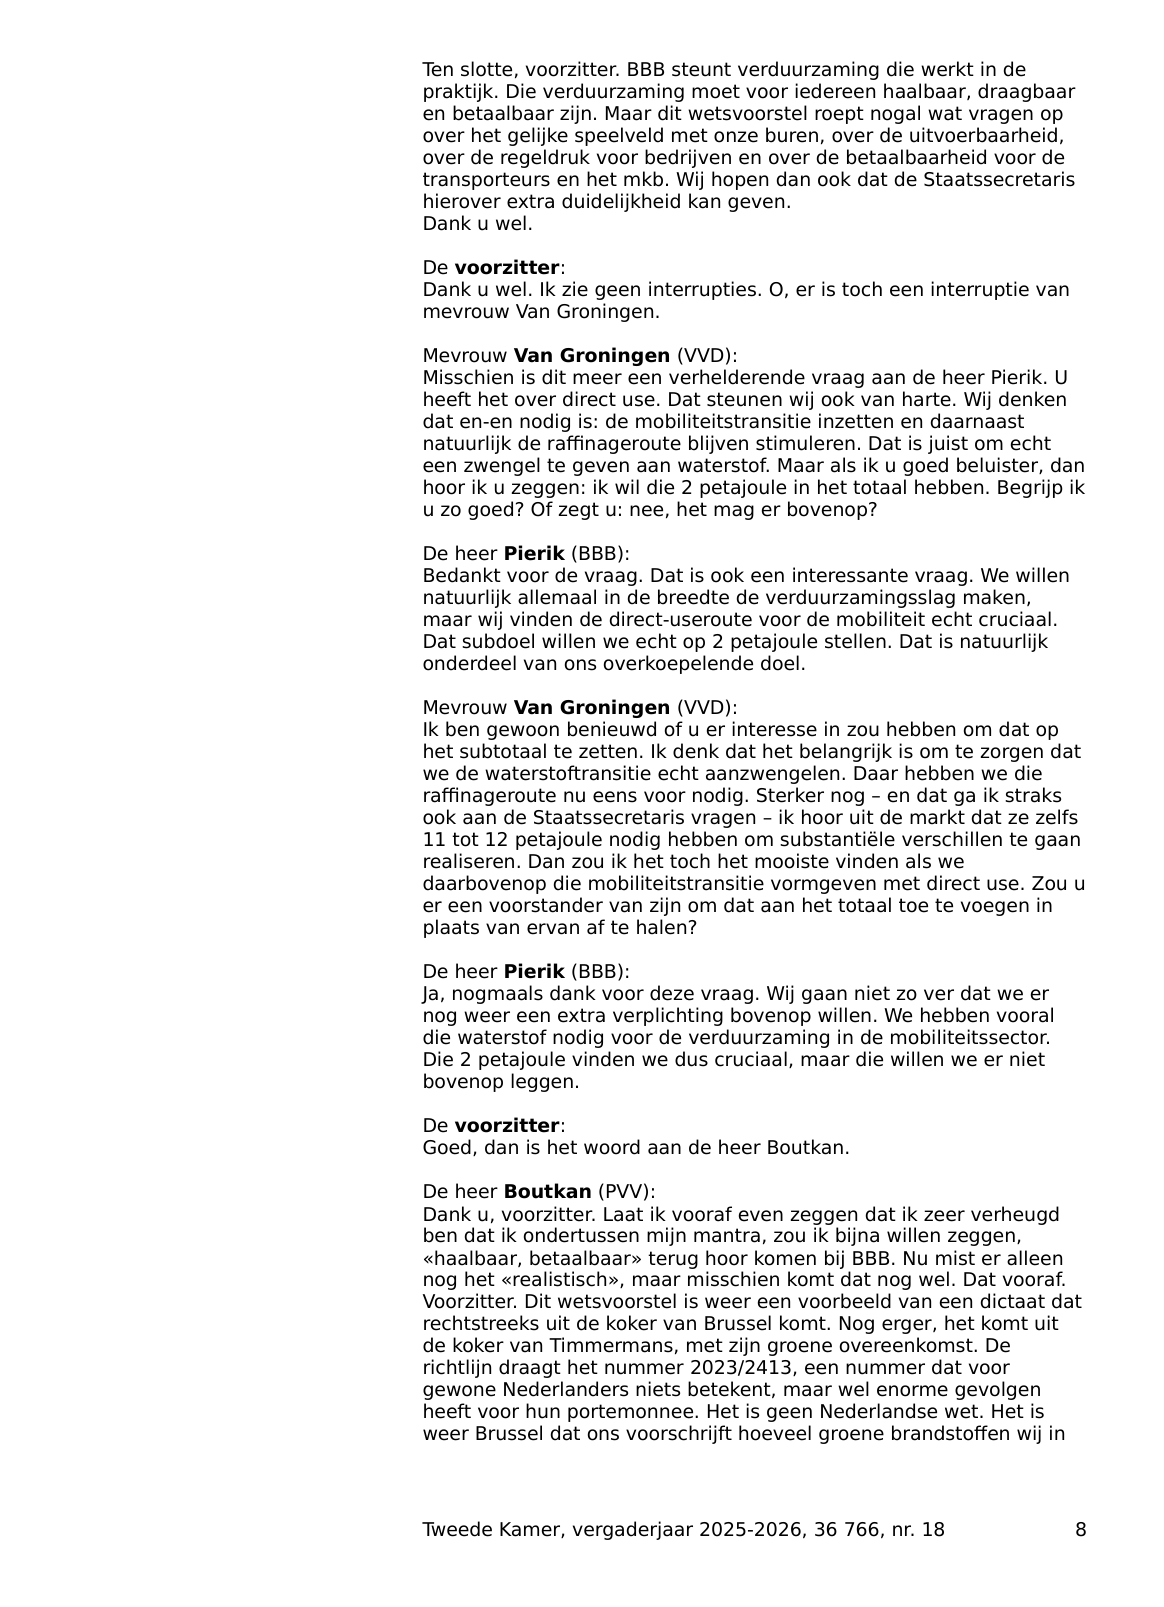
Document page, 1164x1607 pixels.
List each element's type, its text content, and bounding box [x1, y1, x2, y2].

text Dank u wel. [422, 213, 1087, 235]
text Dank u, voorzitter. Laat ik vooraf even zeggen dat ik zeer verheugd ben dat ik ondertussen mijn mantra, zou ik bijna willen zeggen, «haalbaar, betaalbaar» terug hoor komen bij BBB. Nu mist er alleen nog het «realistisch», maar misschien komt dat nog wel. Dat vooraf. [422, 1203, 1087, 1291]
text De heer Pierik (BBB): [422, 961, 1087, 983]
text De voorzitter: [422, 1115, 1087, 1137]
text Dank u wel. Ik zie geen interrupties. O, er is toch een interruptie van mevrouw Van Groningen. [422, 279, 1087, 323]
text De heer Pierik (BBB): [422, 543, 1087, 565]
text Mevrouw Van Groningen (VVD): [422, 345, 1087, 367]
text Voorzitter. Dit wetsvoorstel is weer een voorbeeld van een dictaat dat rechtstreeks uit de koker van Brussel komt. Nog erger, het komt uit de koker van Timmermans, met zijn groene overeenkomst. De richtlijn draagt het nummer 2023/2413, een nummer dat voor gewone Nederlanders niets betekent, maar wel enorme gevolgen heeft voor hun portemonnee. Het is geen Nederlandse wet. Het is weer Brussel dat ons voorschrijft hoeveel groene brandstoffen wij in [422, 1291, 1087, 1445]
text Ten slotte, voorzitter. BBB steunt verduurzaming die werkt in de praktijk. Die verduurzaming moet voor iedereen haalbaar, draagbaar en betaalbaar zijn. Maar dit wetsvoorstel roept nogal wat vragen op over het gelijke speelveld met onze buren, over de uitvoerbaarheid, over de regeldruk voor bedrijven en over de betaalbaarheid voor de transporteurs en het mkb. Wij hopen dan ook dat de Staatssecretaris hierover extra duidelijkheid kan geven. [422, 59, 1087, 213]
text Misschien is dit meer een verhelderende vraag aan de heer Pierik. U heeft het over direct use. Dat steunen wij ook van harte. Wij denken dat en-en nodig is: de mobiliteitstransitie inzetten en daarnaast natuurlijk de raffinageroute blijven stimuleren. Dat is juist om echt een zwengel te geven aan waterstof. Maar als ik u goed beluister, dan hoor ik u zeggen: ik wil die 2 petajoule in het totaal hebben. Begrijp ik u zo goed? Of zegt u: nee, het mag er bovenop? [422, 367, 1087, 521]
text Mevrouw Van Groningen (VVD): [422, 697, 1087, 719]
text De voorzitter: [422, 257, 1087, 279]
text Ja, nogmaals dank voor deze vraag. Wij gaan niet zo ver dat we er nog weer een extra verplichting bovenop willen. We hebben vooral die waterstof nodig voor de verduurzaming in de mobiliteitssector. Die 2 petajoule vinden we dus cruciaal, maar die willen we er niet bovenop leggen. [422, 983, 1087, 1093]
text Ik ben gewoon benieuwd of u er interesse in zou hebben om dat op het subtotaal te zetten. Ik denk dat het belangrijk is om te zorgen dat we de waterstoftransitie echt aanzwengelen. Daar hebben we die raffinageroute nu eens voor nodig. Sterker nog – en dat ga ik straks ook aan de Staatssecretaris vragen – ik hoor uit de markt dat ze zelfs 11 tot 12 petajoule nodig hebben om substantiële verschillen te gaan realiseren. Dan zou ik het toch het mooiste vinden als we daarbovenop die mobiliteitstransitie vormgeven met direct use. Zou u er een voorstander van zijn om dat aan het totaal toe te voegen in plaats van ervan af te halen? [422, 719, 1087, 939]
text Bedankt voor de vraag. Dat is ook een interessante vraag. We willen natuurlijk allemaal in de breedte de verduurzamingsslag maken, maar wij vinden de direct-useroute voor de mobiliteit echt cruciaal. Dat subdoel willen we echt op 2 petajoule stellen. Dat is natuurlijk onderdeel van ons overkoepelende doel. [422, 565, 1087, 675]
text Goed, dan is het woord aan de heer Boutkan. [422, 1137, 1087, 1159]
text De heer Boutkan (PVV): [422, 1181, 1087, 1203]
